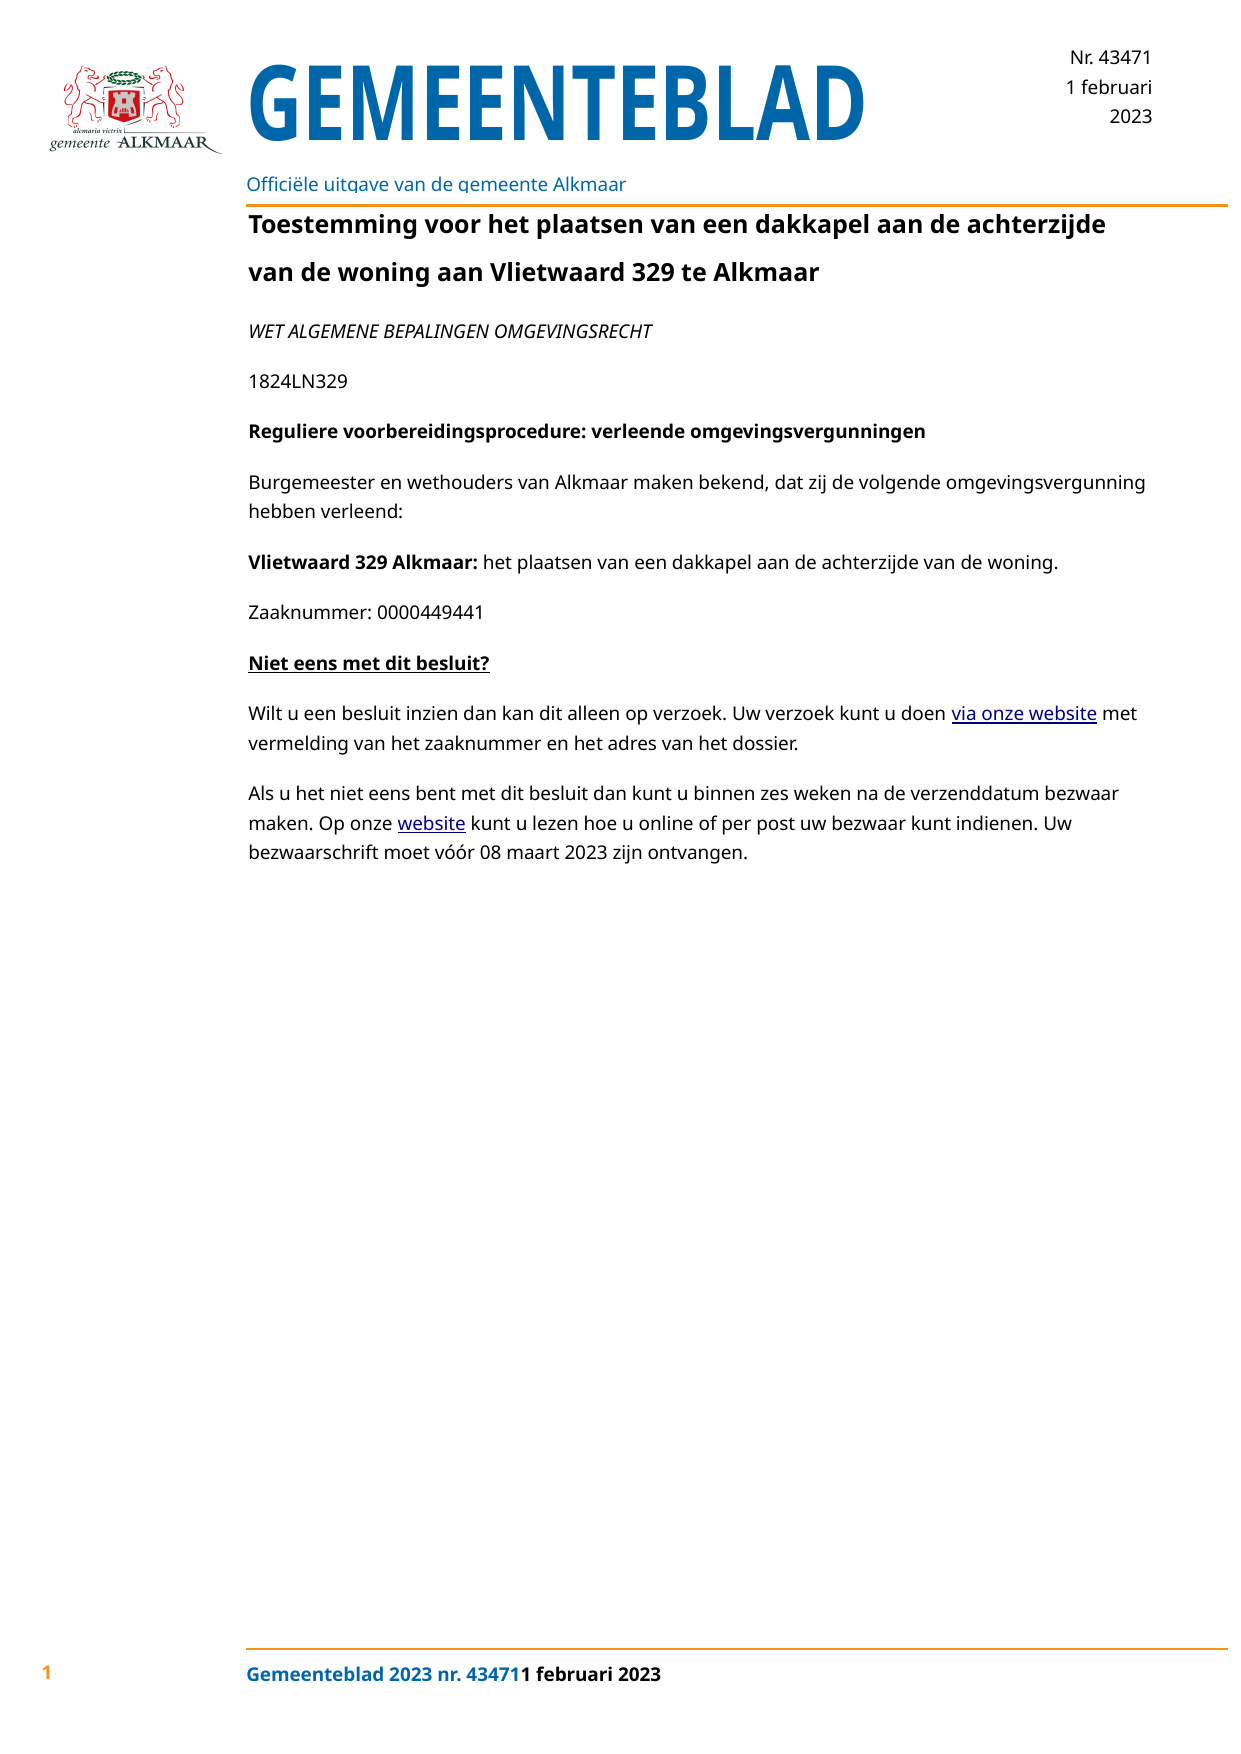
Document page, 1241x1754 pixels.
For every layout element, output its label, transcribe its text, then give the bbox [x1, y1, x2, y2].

text Wilt u een besluit inzien dan kan dit alleen op verzoek. Uw verzoek kunt u doen via onze website met vermelding van het zaaknummer en het adres van het dossier. [248, 700, 1152, 756]
text Burgemeester en wethouders van Alkmaar maken bekend, dat zij de volgende omgevingsvergunning hebben verleend: [248, 469, 1152, 524]
text Zaaknummer: 0000449441 [248, 599, 1152, 625]
text Toestemming voor het plaatsen van een dakkapel aan de achterzijde van de woning aan Vlietwaard 329 te Alkmaar [248, 207, 1152, 288]
text Vlietwaard 329 Alkmaar: het plaatsen van een dakkapel aan de achterzijde van de woning. [248, 549, 1152, 575]
text Als u het niet eens bent met dit besluit dan kunt u binnen zes weken na de verzenddatum bezwaar maken. Op onze website kunt u lezen hoe u online of per post uw bezwaar kunt indienen. Uw bezwaarschrift moet vóór 08 maart 2023 zijn ontvangen. [248, 780, 1152, 865]
text 1824LN329 [248, 368, 1152, 394]
text Niet eens met dit besluit? [248, 650, 1152, 676]
text Reguliere voorbereidingsprocedure: verleende omgevingsvergunningen [248, 419, 1152, 444]
picture [41, 47, 231, 172]
text WET ALGEMENE BEPALINGEN OMGEVINGSRECHT [248, 318, 1152, 344]
